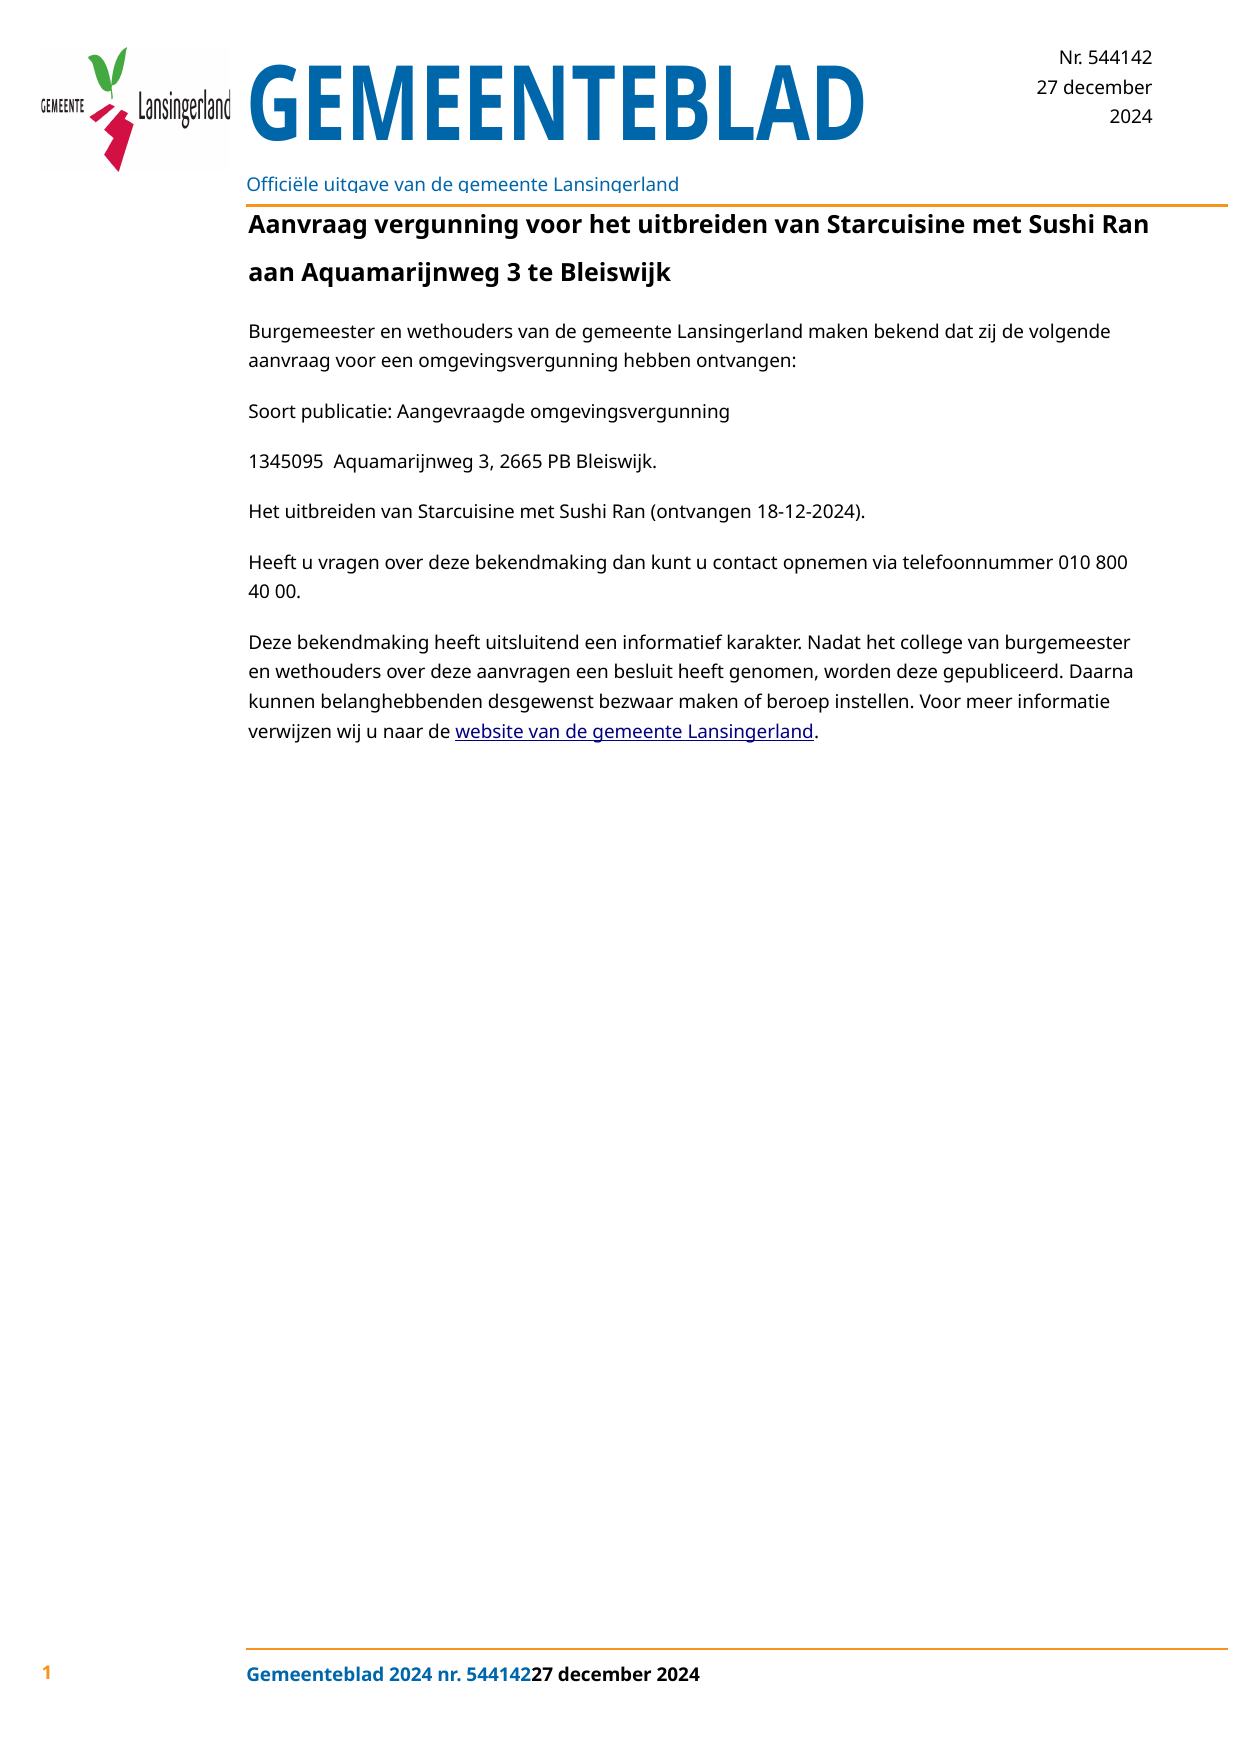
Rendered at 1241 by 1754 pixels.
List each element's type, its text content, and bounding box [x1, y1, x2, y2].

text Heeft u vragen over deze bekendmaking dan kunt u contact opnemen via telefoonnummer 010 800 40 00. [248, 549, 1152, 604]
text Het uitbreiden van Starcuisine met Sushi Ran (ontvangen 18-12-2024). [248, 499, 1152, 524]
picture [41, 47, 231, 172]
text Burgemeester en wethouders van de gemeente Lansingerland maken bekend dat zij de volgende aanvraag voor een omgevingsvergunning hebben ontvangen: [248, 318, 1152, 373]
text 1345095 Aquamarijnweg 3, 2665 PB Bleiswijk. [248, 448, 1152, 474]
text Soort publicatie: Aangevraagde omgevingsvergunning [248, 398, 1152, 424]
text Deze bekendmaking heeft uitsluitend een informatief karakter. Nadat het college van burgemeester en wethouders over deze aanvragen een besluit heeft genomen, worden deze gepubliceerd. Daarna kunnen belanghebbenden desgewenst bezwaar maken of beroep instellen. Voor meer informatie verwijzen wij u naar de website van de gemeente Lansingerland. [248, 629, 1152, 744]
text Aanvraag vergunning voor het uitbreiden van Starcuisine met Sushi Ran aan Aquamarijnweg 3 te Bleiswijk [248, 207, 1152, 288]
